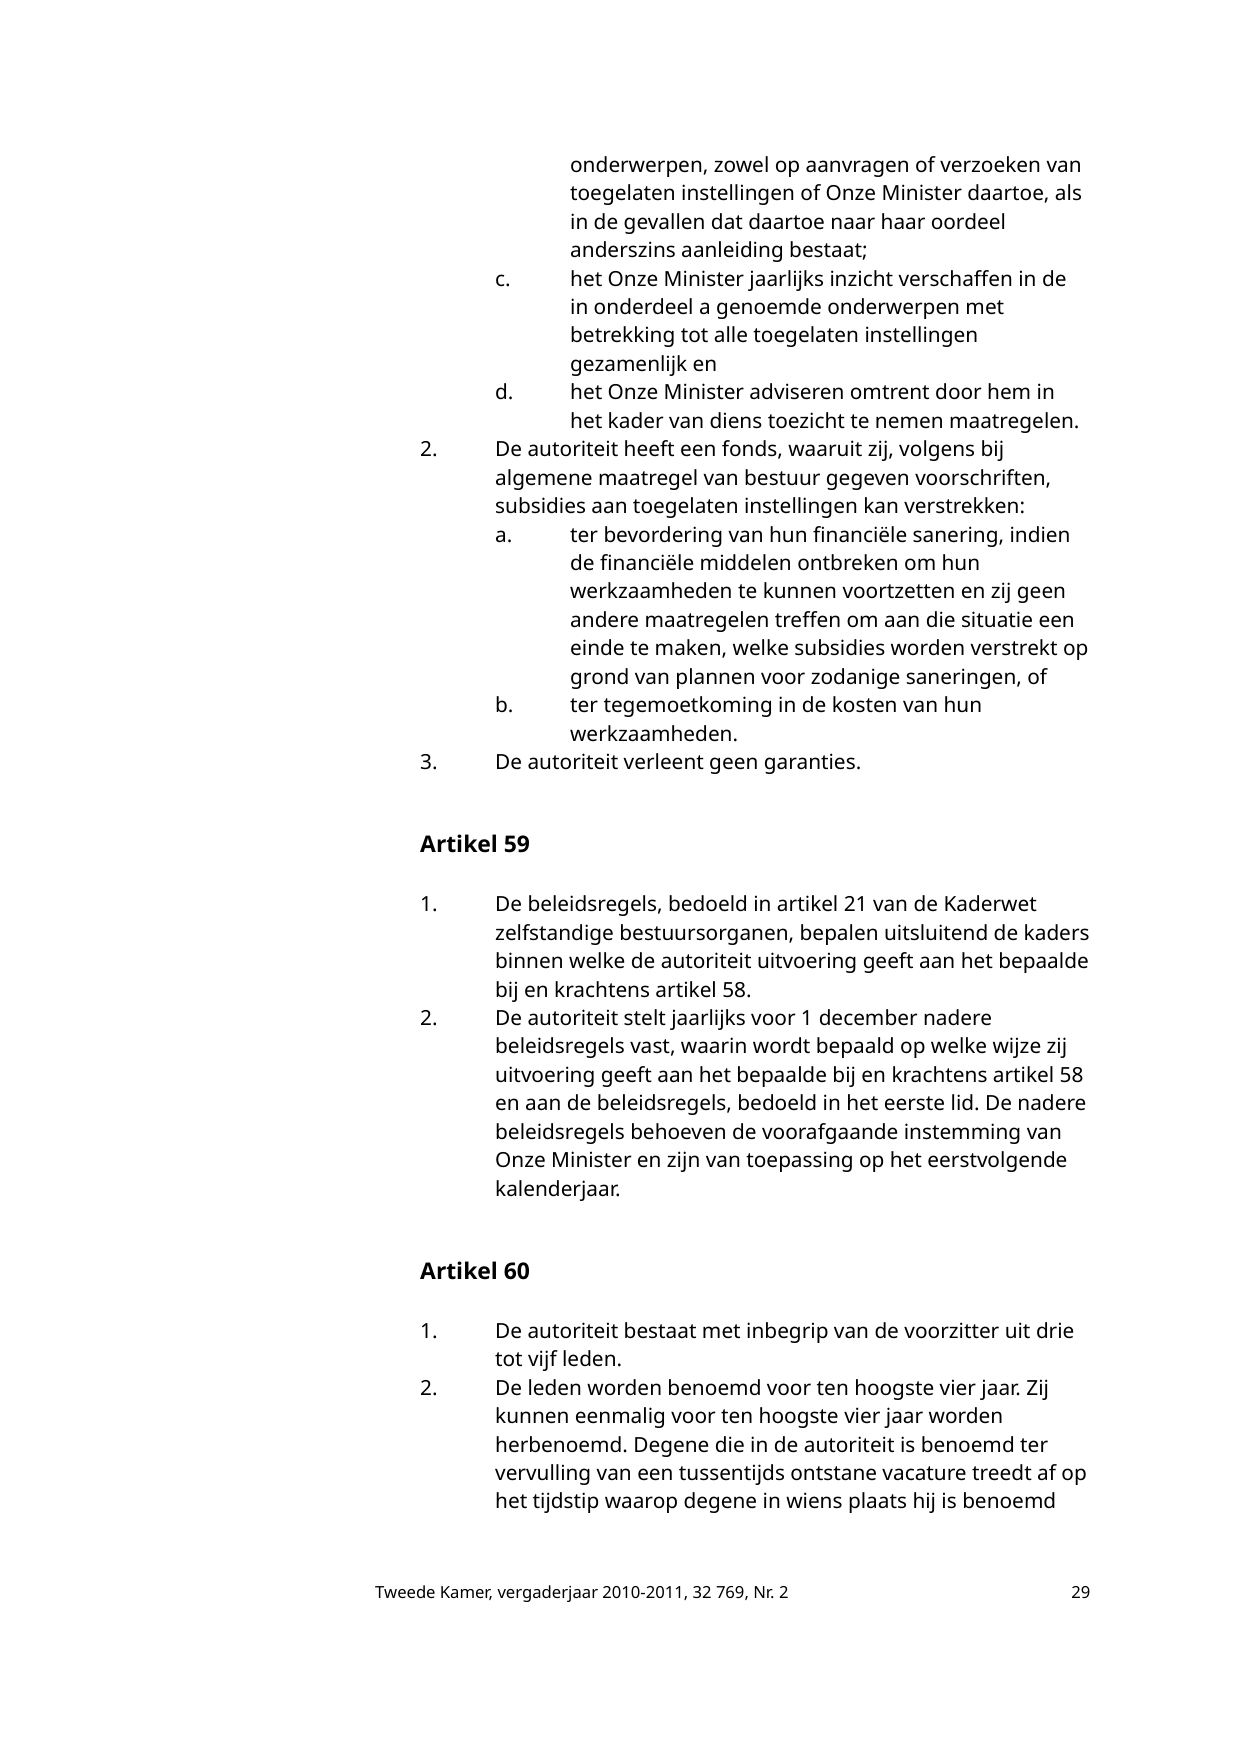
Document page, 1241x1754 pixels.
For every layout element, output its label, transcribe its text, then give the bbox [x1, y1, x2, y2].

list De autoriteit heeft een fonds, waaruit zij, volgens bij algemene maatregel van bestuur gegeven voorschriften, subsidies aan toegelaten instellingen kan verstrekken: [420, 434, 1090, 520]
list De autoriteit bestaat met inbegrip van de voorzitter uit drie tot vijf leden. [420, 1316, 1090, 1373]
list ter bevordering van hun financiële sanering, indien de financiële middelen ontbreken om hun werkzaamheden te kunnen voortzetten en zij geen andere maatregelen treffen om aan die situatie een einde te maken, welke subsidies worden verstrekt op grond van plannen voor zodanige saneringen, of [495, 520, 1090, 690]
list De leden worden benoemd voor ten hoogste vier jaar. Zij kunnen eenmalig voor ten hoogste vier jaar worden herbenoemd. Degene die in de autoriteit is benoemd ter vervulling van een tussentijds ontstane vacature treedt af op het tijdstip waarop degene in wiens plaats hij is benoemd [420, 1373, 1090, 1515]
subtitle Artikel 60 [420, 1255, 1090, 1286]
list De autoriteit stelt jaarlijks voor 1 december nadere beleidsregels vast, waarin wordt bepaald op welke wijze zij uitvoering geeft aan het bepaalde bij en krachtens artikel 58 en aan de beleidsregels, bedoeld in het eerste lid. De nadere beleidsregels behoeven de voorafgaande instemming van Onze Minister en zijn van toepassing op het eerstvolgende kalenderjaar. [420, 1003, 1090, 1202]
list onderwerpen, zowel op aanvragen of verzoeken van toegelaten instellingen of Onze Minister daartoe, als in de gevallen dat daartoe naar haar oordeel anderszins aanleiding bestaat; [495, 150, 1090, 264]
list De beleidsregels, bedoeld in artikel 21 van de Kaderwet zelfstandige bestuursorganen, bepalen uitsluitend de kaders binnen welke de autoriteit uitvoering geeft aan het bepaalde bij en krachtens artikel 58. [420, 889, 1090, 1003]
list De autoriteit verleent geen garanties. [420, 747, 1090, 776]
subtitle Artikel 59 [420, 828, 1090, 859]
list het Onze Minister adviseren omtrent door hem in het kader van diens toezicht te nemen maatregelen. [495, 377, 1090, 434]
list ter tegemoetkoming in de kosten van hun werkzaamheden. [495, 690, 1090, 747]
list het Onze Minister jaarlijks inzicht verschaffen in de in onderdeel a genoemde onderwerpen met betrekking tot alle toegelaten instellingen gezamenlijk en [495, 264, 1090, 377]
